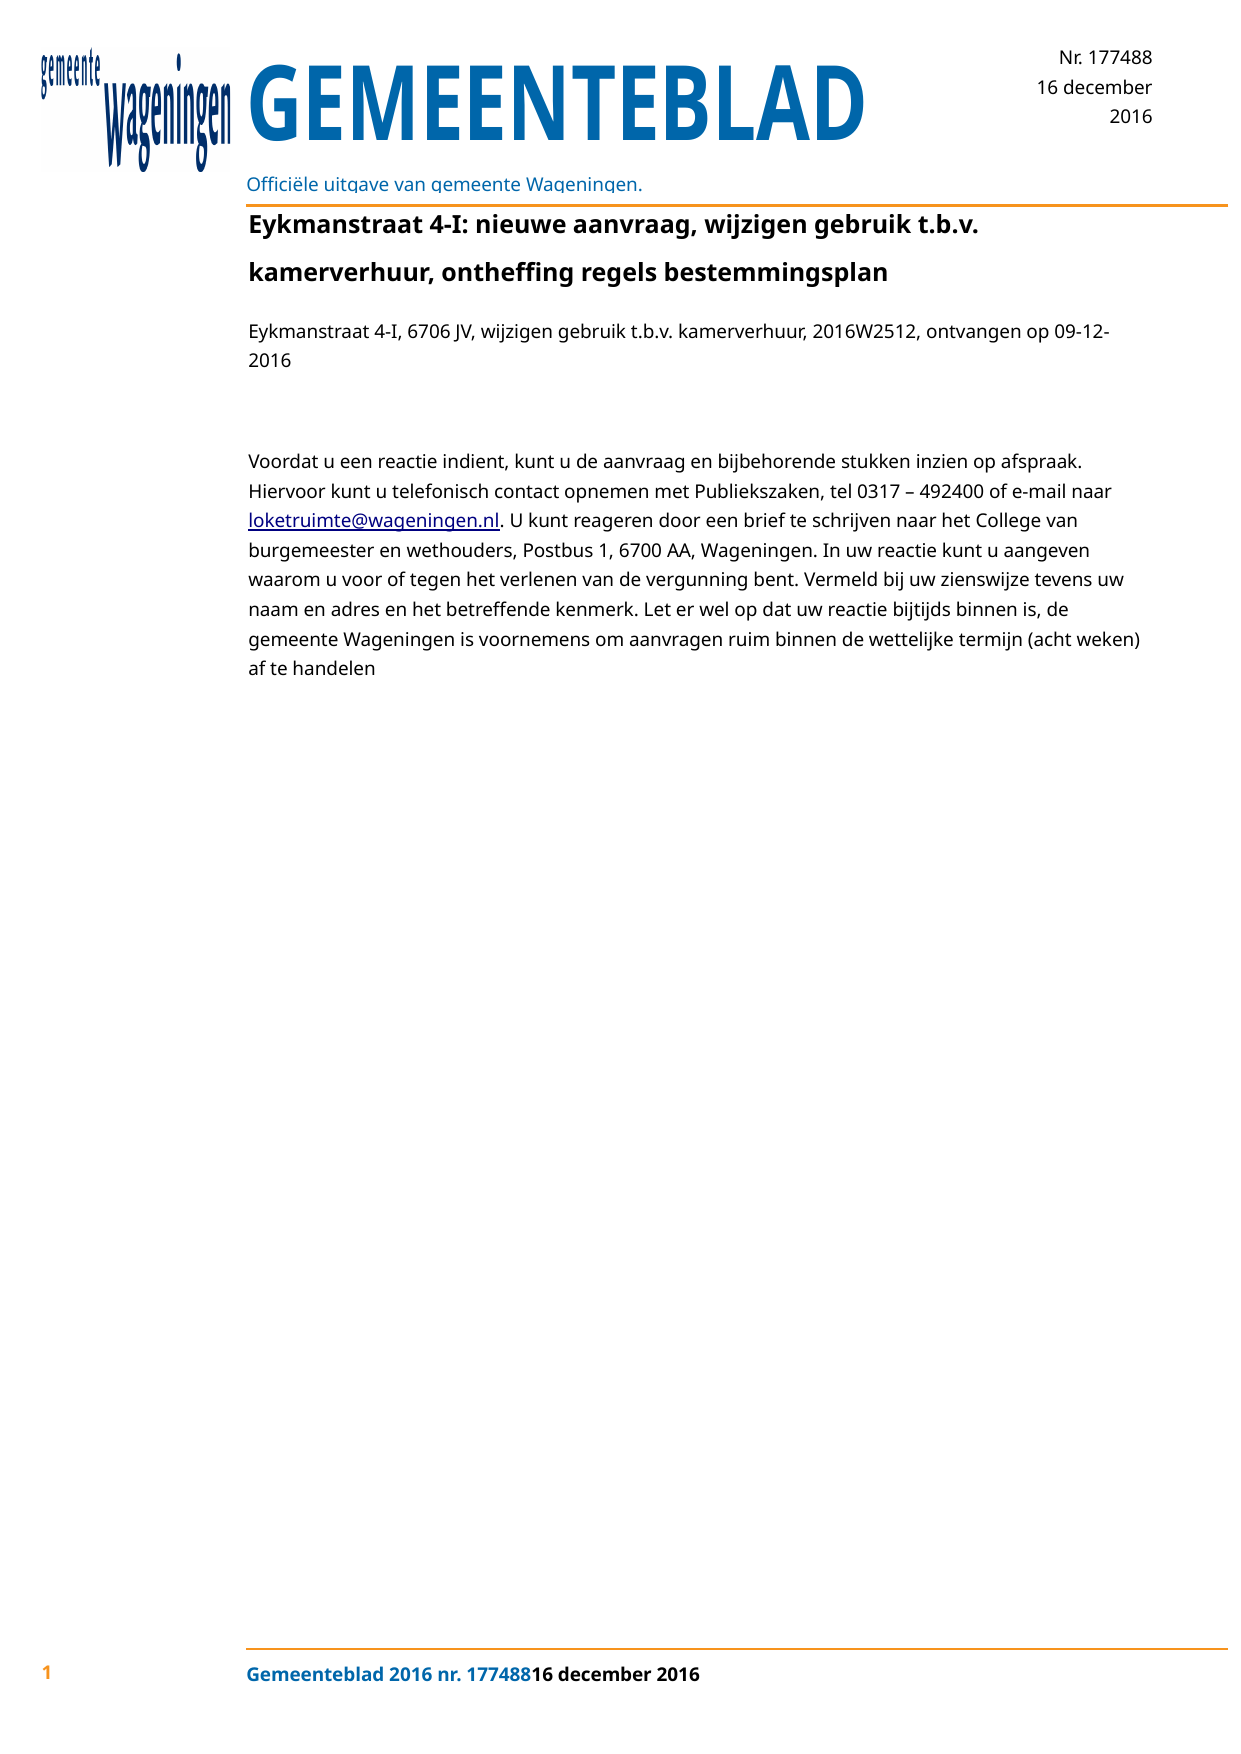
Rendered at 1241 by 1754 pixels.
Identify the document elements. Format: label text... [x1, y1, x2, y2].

text Eykmanstraat 4-I: nieuwe aanvraag, wijzigen gebruik t.b.v. kamerverhuur, ontheffing regels bestemmingsplan [248, 207, 1152, 288]
picture [41, 47, 231, 172]
text Voordat u een reactie indient, kunt u de aanvraag en bijbehorende stukken inzien op afspraak. Hiervoor kunt u telefonisch contact opnemen met Publiekszaken, tel 0317 – 492400 of e-mail naar loketruimte@wageningen.nl. U kunt reageren door een brief te schrijven naar het College van burgemeester en wethouders, Postbus 1, 6700 AA, Wageningen. In uw reactie kunt u aangeven waarom u voor of tegen het verlenen van de vergunning bent. Vermeld bij uw zienswijze tevens uw naam en adres en het betreffende kenmerk. Let er wel op dat uw reactie bijtijds binnen is, de gemeente Wageningen is voornemens om aanvragen ruim binnen de wettelijke termijn (acht weken) af te handelen [248, 448, 1152, 681]
text Eykmanstraat 4-I, 6706 JV, wijzigen gebruik t.b.v. kamerverhuur, 2016W2512, ontvangen op 09-12-2016 [248, 318, 1152, 373]
